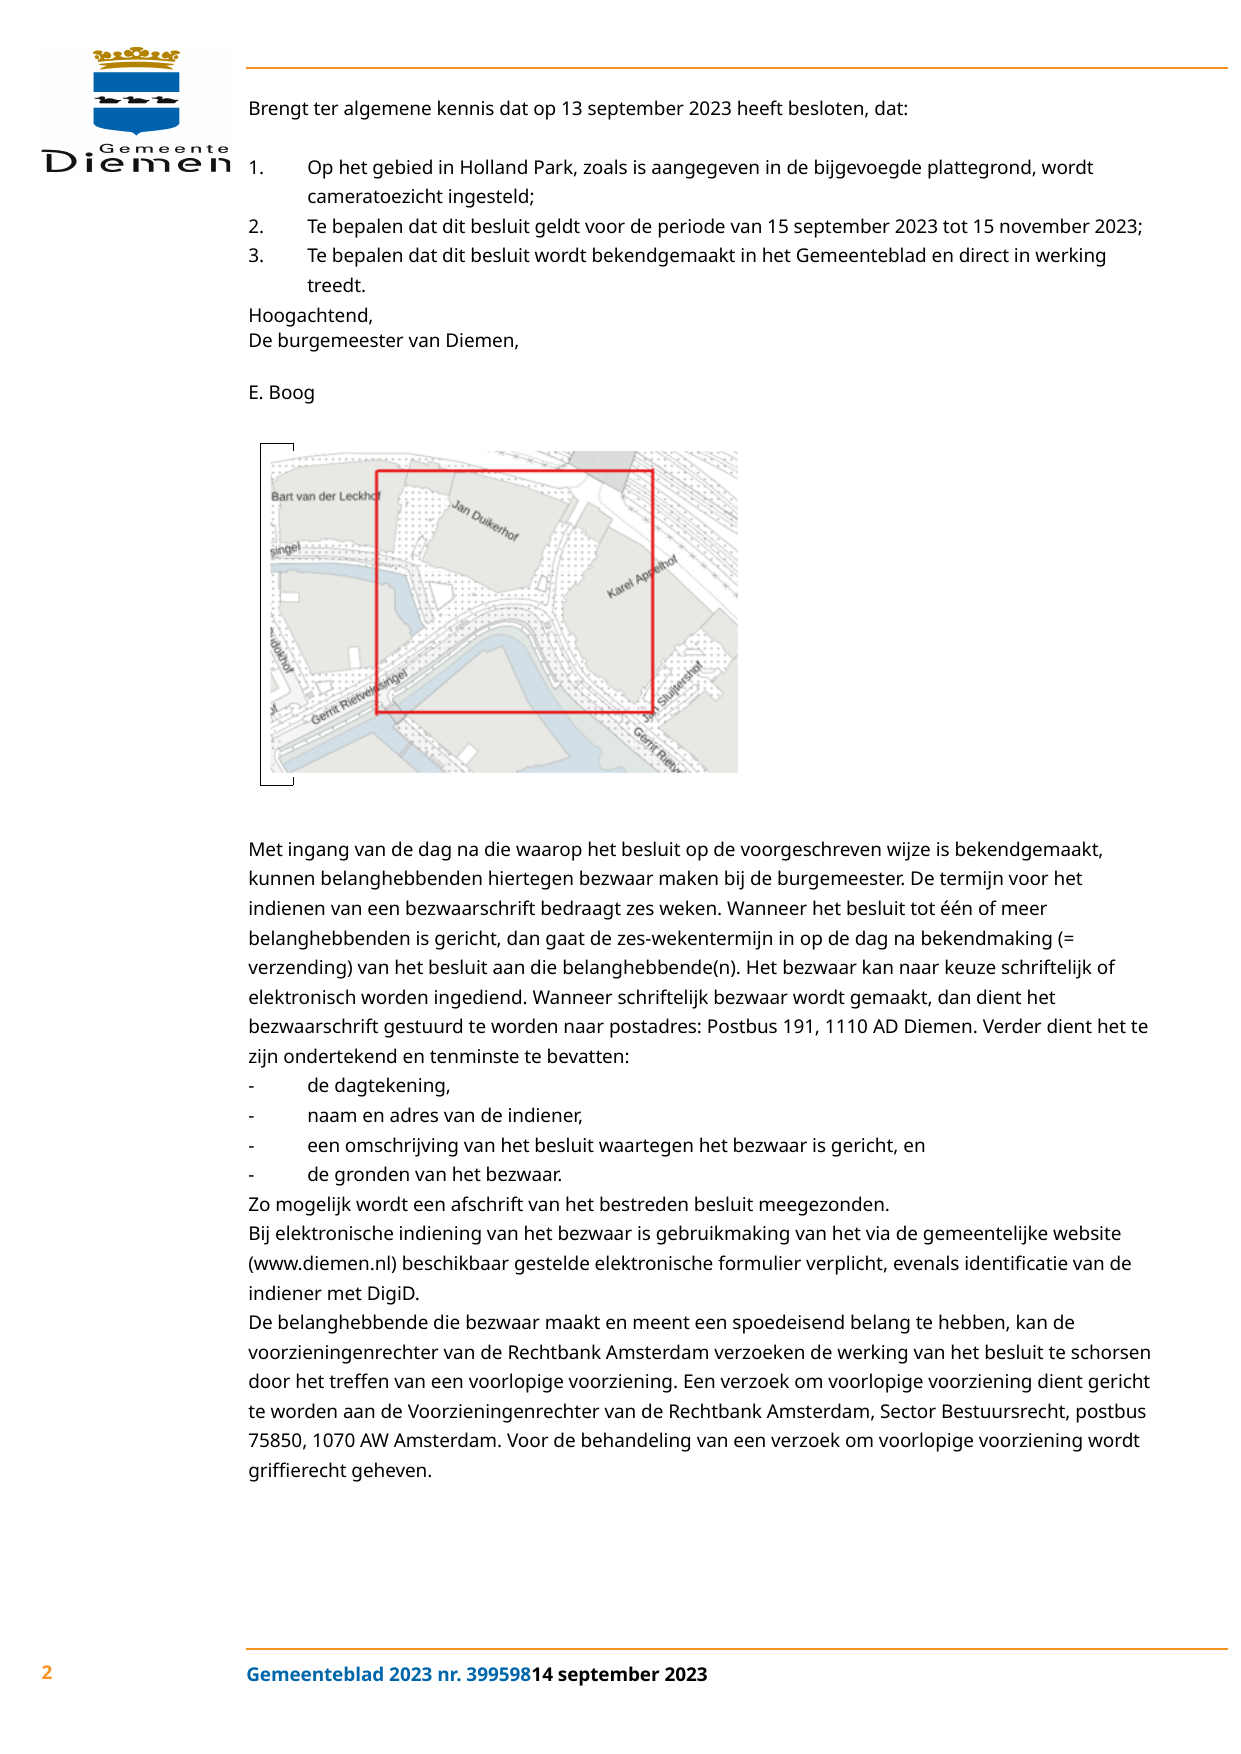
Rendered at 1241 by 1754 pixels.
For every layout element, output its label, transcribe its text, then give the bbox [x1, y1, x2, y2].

text E. Boog [248, 379, 1152, 405]
text Hoogachtend, [248, 302, 1152, 328]
list een omschrijving van het besluit waartegen het bezwaar is gericht, en [248, 1132, 1152, 1158]
list Op het gebied in Holland Park, zoals is aangegeven in de bijgevoegde plattegrond, wordt cameratoezicht ingesteld; [248, 154, 1152, 209]
list Te bepalen dat dit besluit geldt voor de periode van 15 september 2023 tot 15 november 2023; [248, 213, 1152, 239]
list Te bepalen dat dit besluit wordt bekendgemaakt in het Gemeenteblad en direct in werking treedt. [248, 243, 1152, 298]
text Zo mogelijk wordt een afschrift van het bestreden besluit meegezonden. [248, 1191, 1152, 1217]
text Bij elektronische indiening van het bezwaar is gebruikmaking van het via de gemeentelijke website (www.diemen.nl) beschikbaar gestelde elektronische formulier verplicht, evenals identificatie van de indiener met DigiD. [248, 1221, 1152, 1306]
text Met ingang van de dag na die waarop het besluit op de voorgeschreven wijze is bekendgemaakt, kunnen belanghebbenden hiertegen bezwaar maken bij de burgemeester. De termijn voor het indienen van een bezwaarschrift bedraagt zes weken. Wanneer het besluit tot één of meer belanghebbenden is gericht, dan gaat de zes-wekentermijn in op de dag na bekendmaking (= verzending) van het besluit aan die belanghebbende(n). Het bezwaar kan naar keuze schriftelijk of elektronisch worden ingediend. Wanneer schriftelijk bezwaar wordt gemaakt, dan dient het bezwaarschrift gestuurd te worden naar postadres: Postbus 191, 1110 AD Diemen. Verder dient het te zijn ondertekend en tenminste te bevatten: [248, 836, 1152, 1069]
text Brengt ter algemene kennis dat op 13 september 2023 heeft besloten, dat: [248, 95, 1152, 121]
list de dagtekening, [248, 1073, 1152, 1098]
picture [41, 47, 231, 172]
text De belanghebbende die bezwaar maakt en meent een spoedeisend belang te hebben, kan de voorzieningenrechter van de Rechtbank Amsterdam verzoeken de werking van het besluit te schorsen door het treffen van een voorlopige voorziening. Een verzoek om voorlopige voorziening dient gericht te worden aan de Voorzieningenrechter van de Rechtbank Amsterdam, Sector Bestuursrecht, postbus 75850, 1070 AW Amsterdam. Voor de behandeling van een verzoek om voorlopige voorziening wordt griffierecht geheven. [248, 1309, 1152, 1483]
list naam en adres van de indiener, [248, 1102, 1152, 1128]
list de gronden van het bezwaar. [248, 1161, 1152, 1187]
picture [268, 451, 742, 777]
text De burgemeester van Diemen, [248, 328, 1152, 353]
